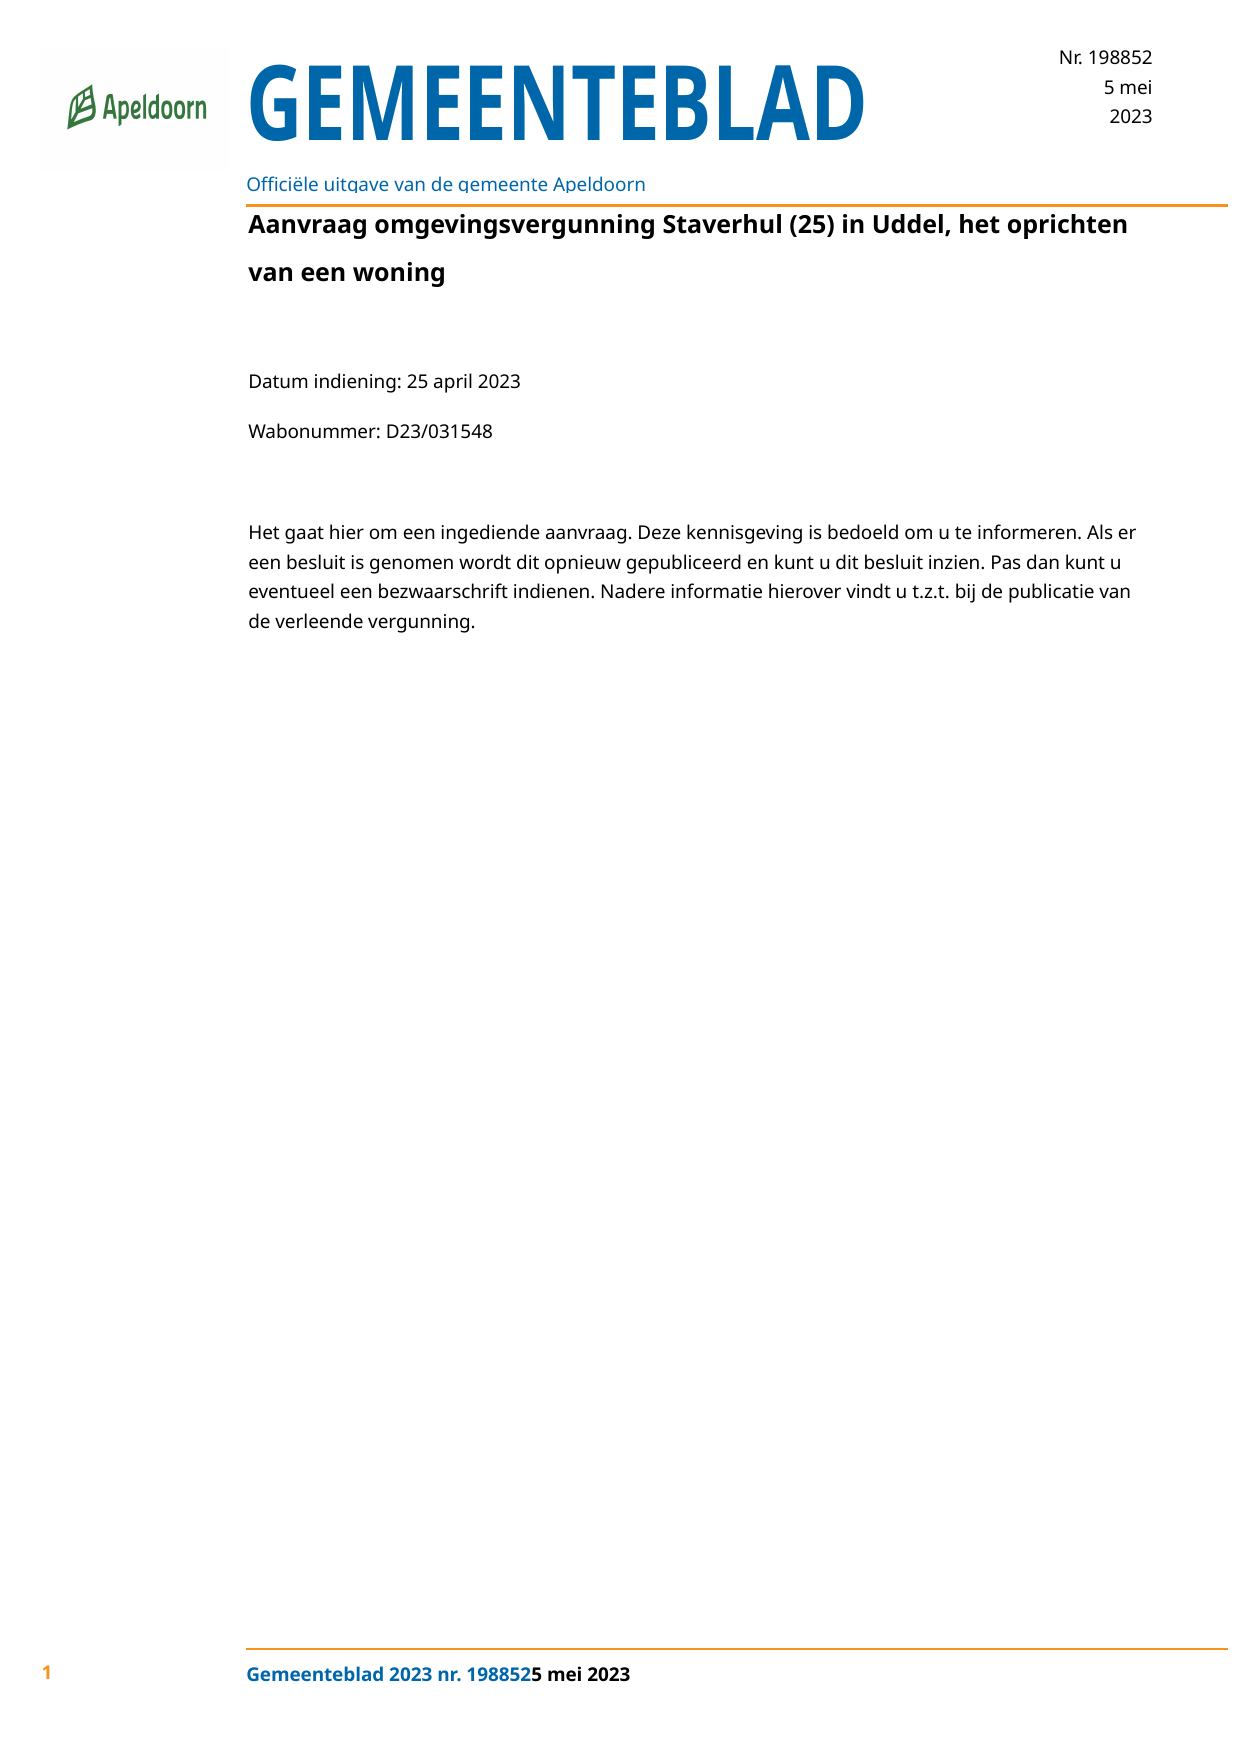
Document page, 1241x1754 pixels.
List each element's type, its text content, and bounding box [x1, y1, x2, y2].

text Wabonummer: D23/031548 [248, 419, 1152, 444]
text Aanvraag omgevingsvergunning Staverhul (25) in Uddel, het oprichten van een woning [248, 207, 1152, 288]
text Het gaat hier om een ingediende aanvraag. Deze kennisgeving is bedoeld om u te informeren. Als er een besluit is genomen wordt dit opnieuw gepubliceerd en kunt u dit besluit inzien. Pas dan kunt u eventueel een bezwaarschrift indienen. Nadere informatie hierover vindt u t.z.t. bij de publicatie van de verleende vergunning. [248, 519, 1152, 634]
text Datum indiening: 25 april 2023 [248, 368, 1152, 394]
picture [41, 47, 231, 172]
